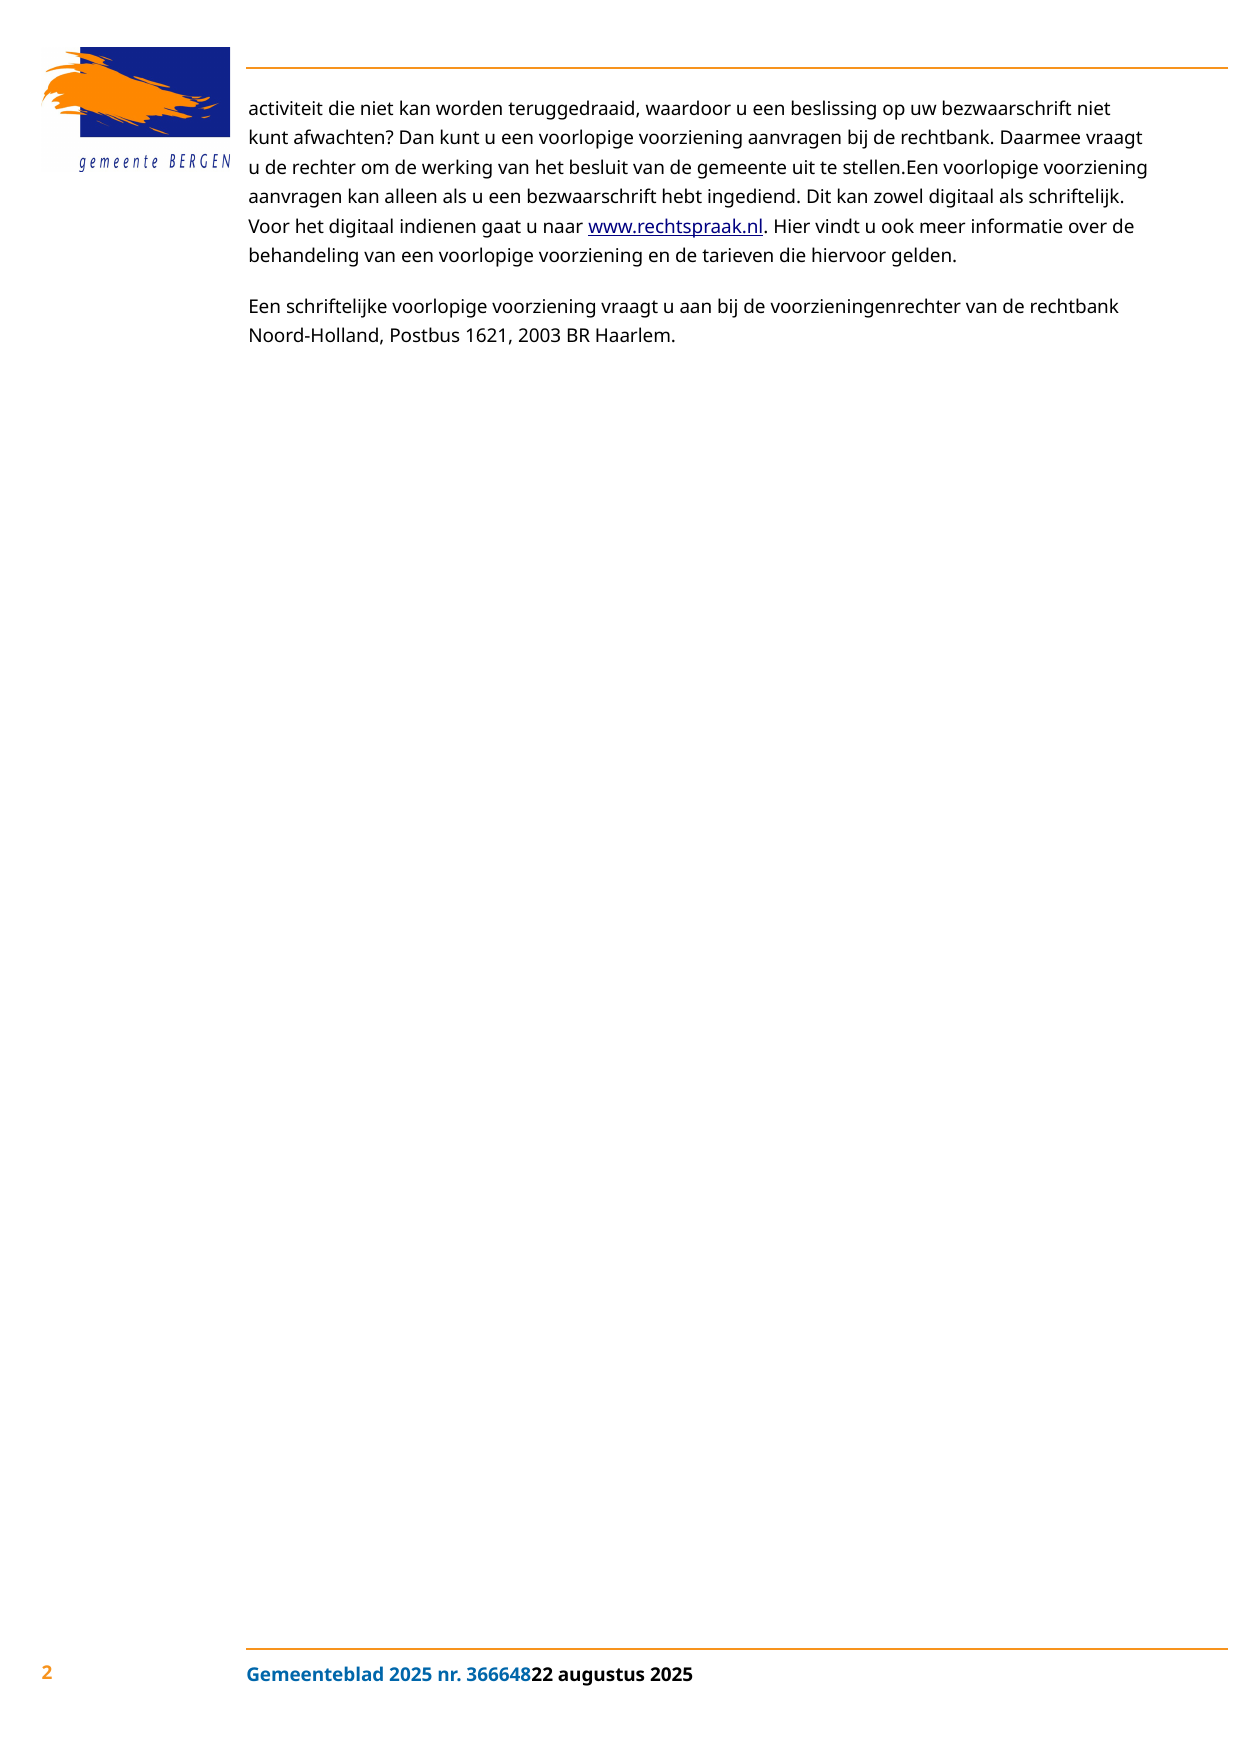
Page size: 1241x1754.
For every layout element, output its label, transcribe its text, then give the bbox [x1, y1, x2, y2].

picture [41, 47, 231, 172]
text activiteit die niet kan worden teruggedraaid, waardoor u een beslissing op uw bezwaarschrift niet kunt afwachten? Dan kunt u een voorlopige voorziening aanvragen bij de rechtbank. Daarmee vraagt u de rechter om de werking van het besluit van de gemeente uit te stellen.Een voorlopige voorziening aanvragen kan alleen als u een bezwaarschrift hebt ingediend. Dit kan zowel digitaal als schriftelijk. Voor het digitaal indienen gaat u naar www.rechtspraak.nl. Hier vindt u ook meer informatie over de behandeling van een voorlopige voorziening en de tarieven die hiervoor gelden. [248, 95, 1152, 268]
text Een schriftelijke voorlopige voorziening vraagt u aan bij de voorzieningenrechter van de rechtbank Noord-Holland, Postbus 1621, 2003 BR Haarlem. [248, 293, 1152, 348]
